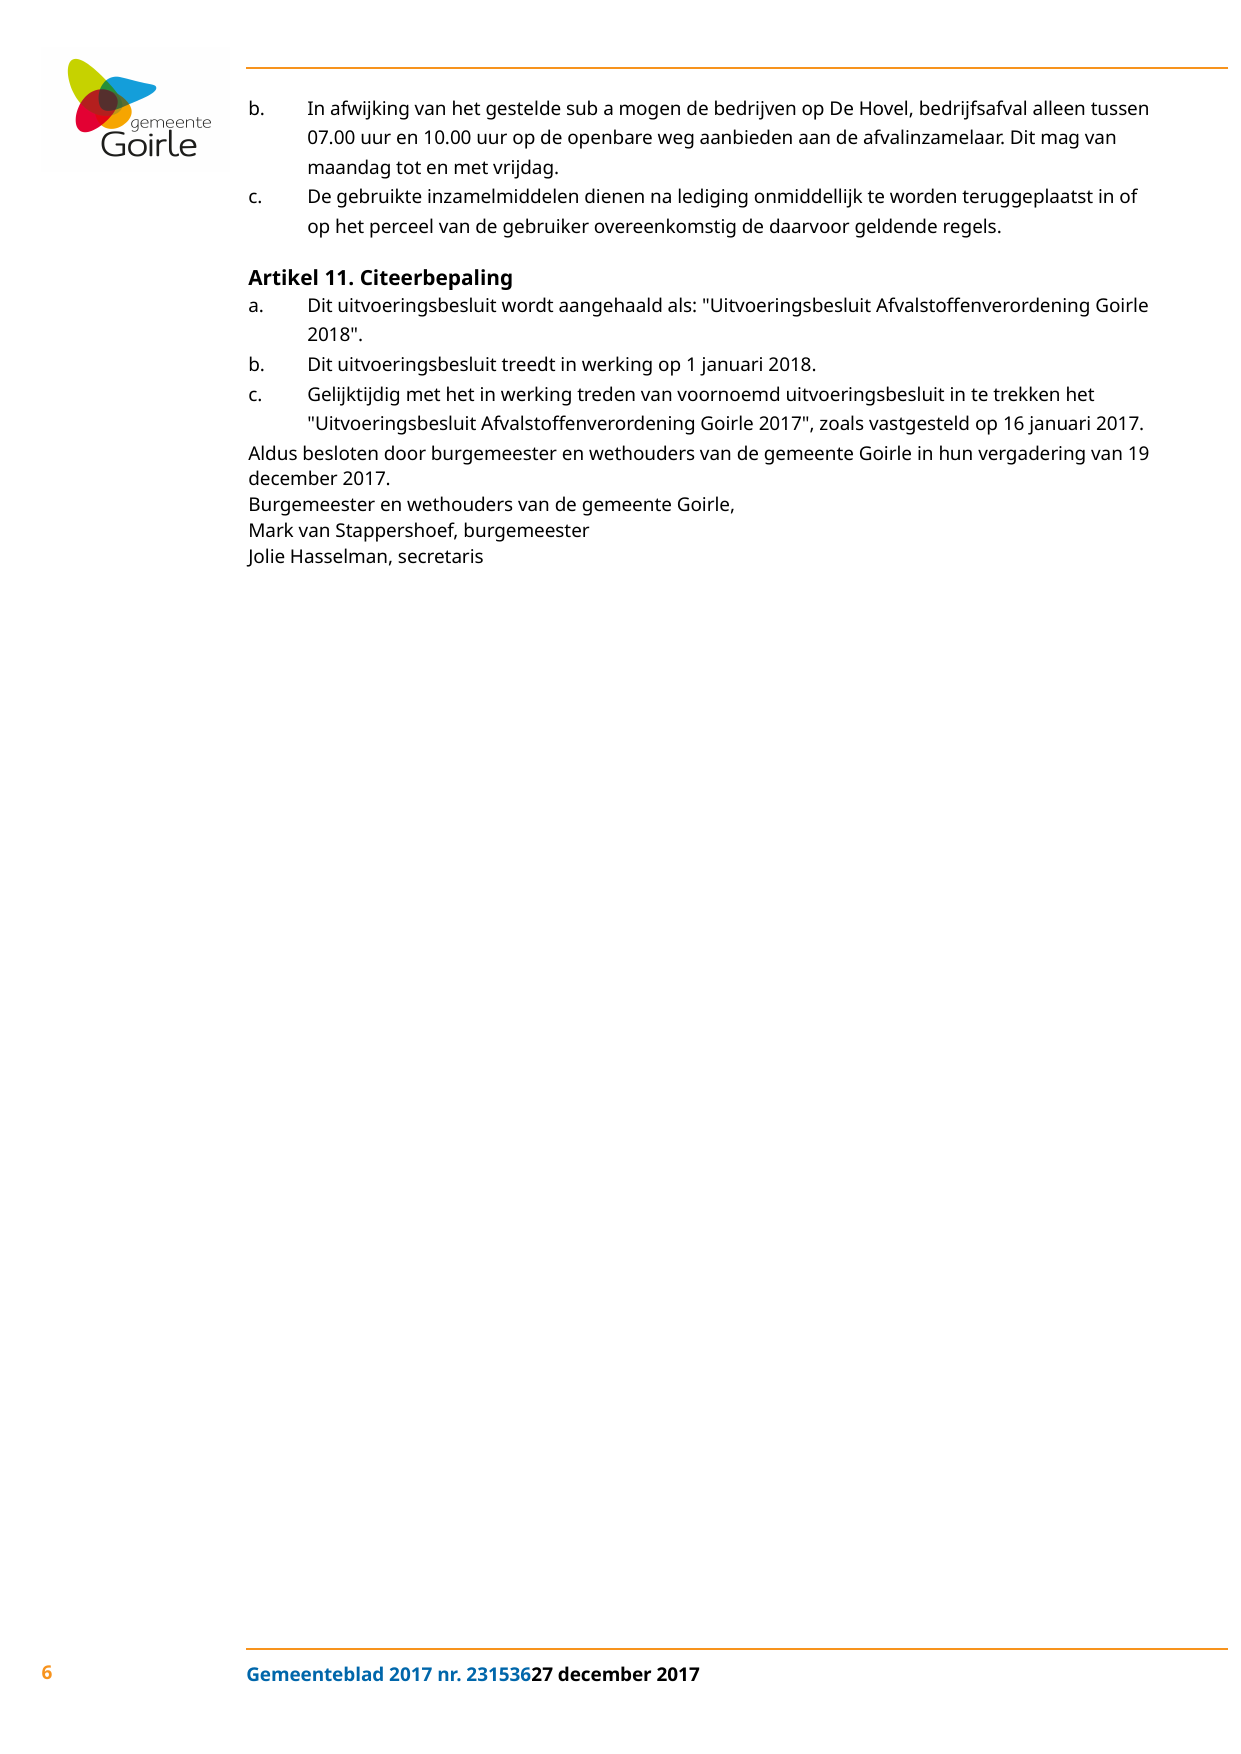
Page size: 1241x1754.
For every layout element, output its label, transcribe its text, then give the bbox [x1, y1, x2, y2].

text Jolie Hasselman, secretaris [248, 543, 1152, 568]
list Gelijktijdig met het in werking treden van voornoemd uitvoeringsbesluit in te trekken het "Uitvoeringsbesluit Afvalstoffenverordening Goirle 2017", zoals vastgesteld op 16 januari 2017. [248, 381, 1152, 436]
picture [41, 47, 231, 172]
list De gebruikte inzamelmiddelen dienen na lediging onmiddellijk te worden teruggeplaatst in of op het perceel van de gebruiker overeenkomstig de daarvoor geldende regels. [248, 183, 1152, 239]
list Dit uitvoeringsbesluit wordt aangehaald als: "Uitvoeringsbesluit Afvalstoffenverordening Goirle 2018". [248, 292, 1152, 347]
list In afwijking van het gestelde sub a mogen de bedrijven op De Hovel, bedrijfsafval alleen tussen 07.00 uur en 10.00 uur op de openbare weg aanbieden aan de afvalinzamelaar. Dit mag van maandag tot en met vrijdag. [248, 95, 1152, 180]
text Aldus besloten door burgemeester en wethouders van de gemeente Goirle in hun vergadering van 19 december 2017. [248, 440, 1152, 491]
list Dit uitvoeringsbesluit treedt in werking op 1 januari 2018. [248, 351, 1152, 377]
text Burgemeester en wethouders van de gemeente Goirle, [248, 491, 1152, 517]
text Artikel 11. Citeerbepaling [248, 263, 1152, 292]
text Mark van Stappershoef, burgemeester [248, 517, 1152, 543]
